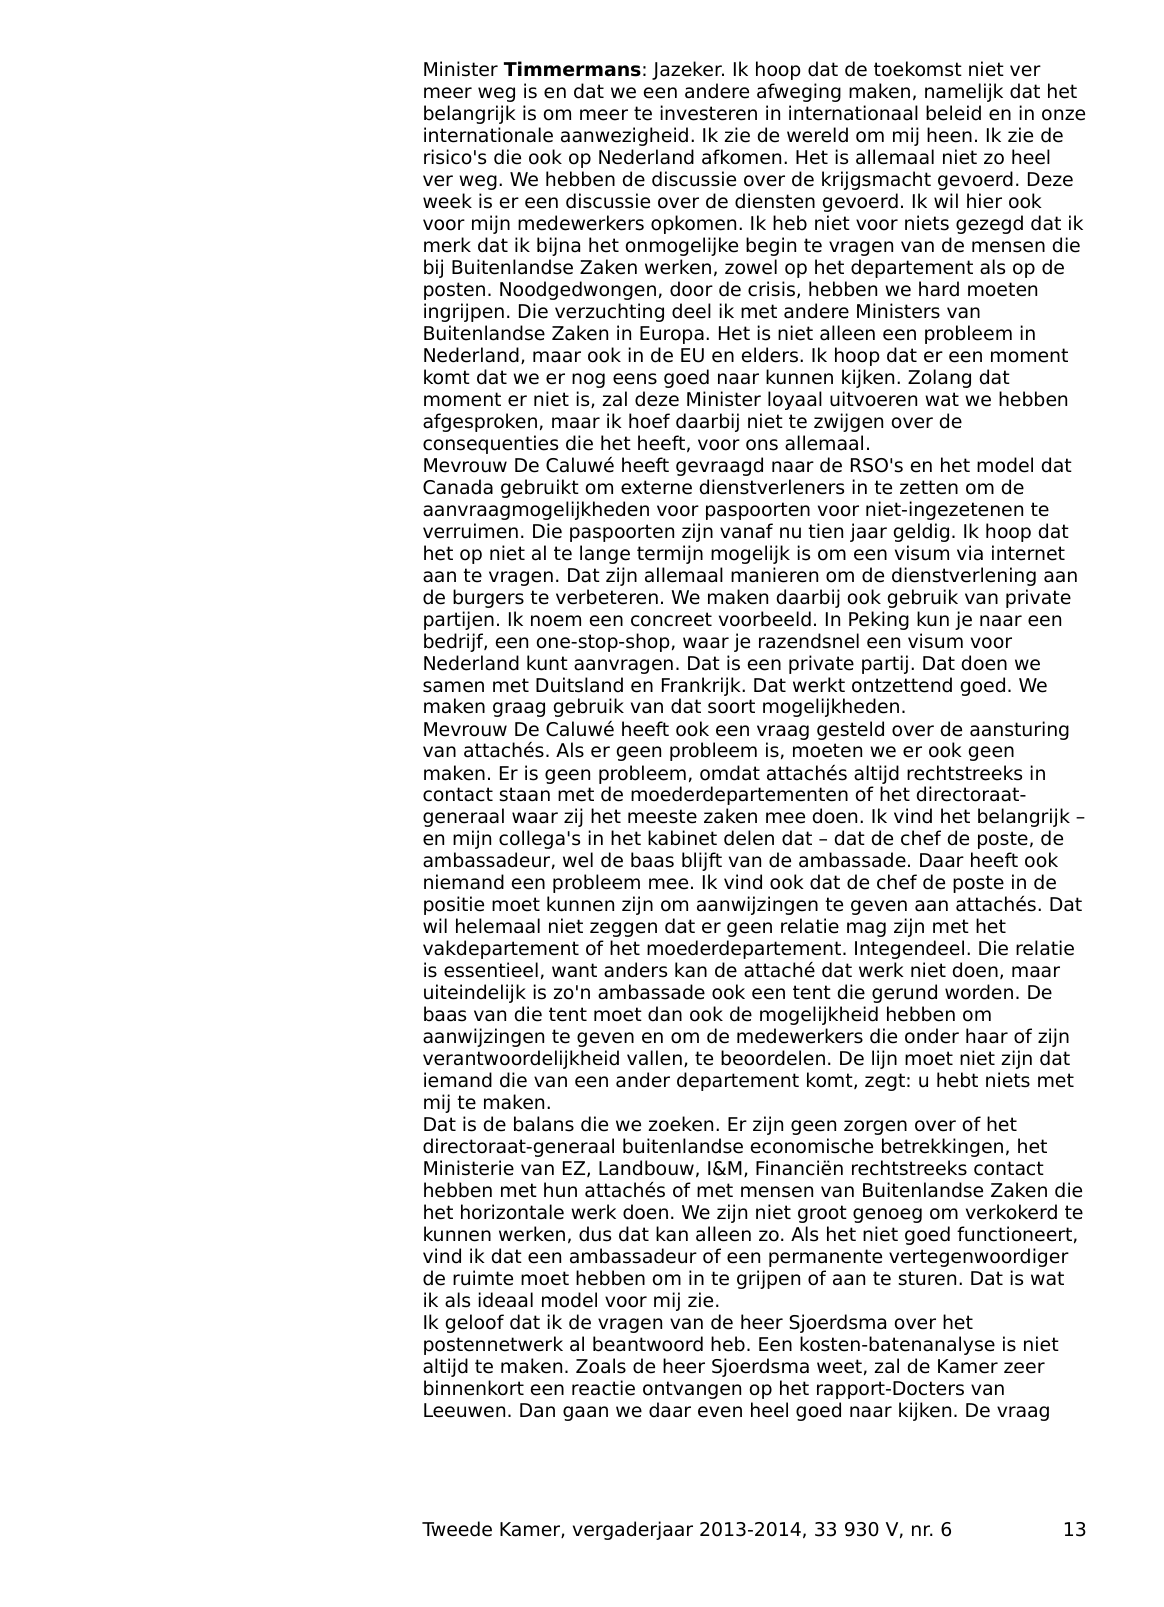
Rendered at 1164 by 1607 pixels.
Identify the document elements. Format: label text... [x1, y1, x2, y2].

text Mevrouw De Caluwé heeft ook een vraag gesteld over de aansturing van attachés. Als er geen probleem is, moeten we er ook geen maken. Er is geen probleem, omdat attachés altijd rechtstreeks in contact staan met de moederdepartementen of het directoraat-generaal waar zij het meeste zaken mee doen. Ik vind het belangrijk – en mijn collega's in het kabinet delen dat – dat de chef de poste, de ambassadeur, wel de baas blijft van de ambassade. Daar heeft ook niemand een probleem mee. Ik vind ook dat de chef de poste in de positie moet kunnen zijn om aanwijzingen te geven aan attachés. Dat wil helemaal niet zeggen dat er geen relatie mag zijn met het vakdepartement of het moederdepartement. Integendeel. Die relatie is essentieel, want anders kan de attaché dat werk niet doen, maar uiteindelijk is zo'n ambassade ook een tent die gerund worden. De baas van die tent moet dan ook de mogelijkheid hebben om aanwijzingen te geven en om de medewerkers die onder haar of zijn verantwoordelijkheid vallen, te beoordelen. De lijn moet niet zijn dat iemand die van een ander departement komt, zegt: u hebt niets met mij te maken. [422, 718, 1087, 1114]
text Ik geloof dat ik de vragen van de heer Sjoerdsma over het postennetwerk al beantwoord heb. Een kosten-batenanalyse is niet altijd te maken. Zoals de heer Sjoerdsma weet, zal de Kamer zeer binnenkort een reactie ontvangen op het rapport-Docters van Leeuwen. Dan gaan we daar even heel goed naar kijken. De vraag [422, 1312, 1087, 1422]
text Dat is de balans die we zoeken. Er zijn geen zorgen over of het directoraat-generaal buitenlandse economische betrekkingen, het Ministerie van EZ, Landbouw, I&M, Financiën rechtstreeks contact hebben met hun attachés of met mensen van Buitenlandse Zaken die het horizontale werk doen. We zijn niet groot genoeg om verkokerd te kunnen werken, dus dat kan alleen zo. Als het niet goed functioneert, vind ik dat een ambassadeur of een permanente vertegenwoordiger de ruimte moet hebben om in te grijpen of aan te sturen. Dat is wat ik als ideaal model voor mij zie. [422, 1114, 1087, 1312]
text Minister Timmermans: Jazeker. Ik hoop dat de toekomst niet ver meer weg is en dat we een andere afweging maken, namelijk dat het belangrijk is om meer te investeren in internationaal beleid en in onze internationale aanwezigheid. Ik zie de wereld om mij heen. Ik zie de risico's die ook op Nederland afkomen. Het is allemaal niet zo heel ver weg. We hebben de discussie over de krijgsmacht gevoerd. Deze week is er een discussie over de diensten gevoerd. Ik wil hier ook voor mijn medewerkers opkomen. Ik heb niet voor niets gezegd dat ik merk dat ik bijna het onmogelijke begin te vragen van de mensen die bij Buitenlandse Zaken werken, zowel op het departement als op de posten. Noodgedwongen, door de crisis, hebben we hard moeten ingrijpen. Die verzuchting deel ik met andere Ministers van Buitenlandse Zaken in Europa. Het is niet alleen een probleem in Nederland, maar ook in de EU en elders. Ik hoop dat er een moment komt dat we er nog eens goed naar kunnen kijken. Zolang dat moment er niet is, zal deze Minister loyaal uitvoeren wat we hebben afgesproken, maar ik hoef daarbij niet te zwijgen over de consequenties die het heeft, voor ons allemaal. [422, 59, 1087, 455]
text Mevrouw De Caluwé heeft gevraagd naar de RSO's en het model dat Canada gebruikt om externe dienstverleners in te zetten om de aanvraagmogelijkheden voor paspoorten voor niet-ingezetenen te verruimen. Die paspoorten zijn vanaf nu tien jaar geldig. Ik hoop dat het op niet al te lange termijn mogelijk is om een visum via internet aan te vragen. Dat zijn allemaal manieren om de dienstverlening aan de burgers te verbeteren. We maken daarbij ook gebruik van private partijen. Ik noem een concreet voorbeeld. In Peking kun je naar een bedrijf, een one-stop-shop, waar je razendsnel een visum voor Nederland kunt aanvragen. Dat is een private partij. Dat doen we samen met Duitsland en Frankrijk. Dat werkt ontzettend goed. We maken graag gebruik van dat soort mogelijkheden. [422, 455, 1087, 718]
